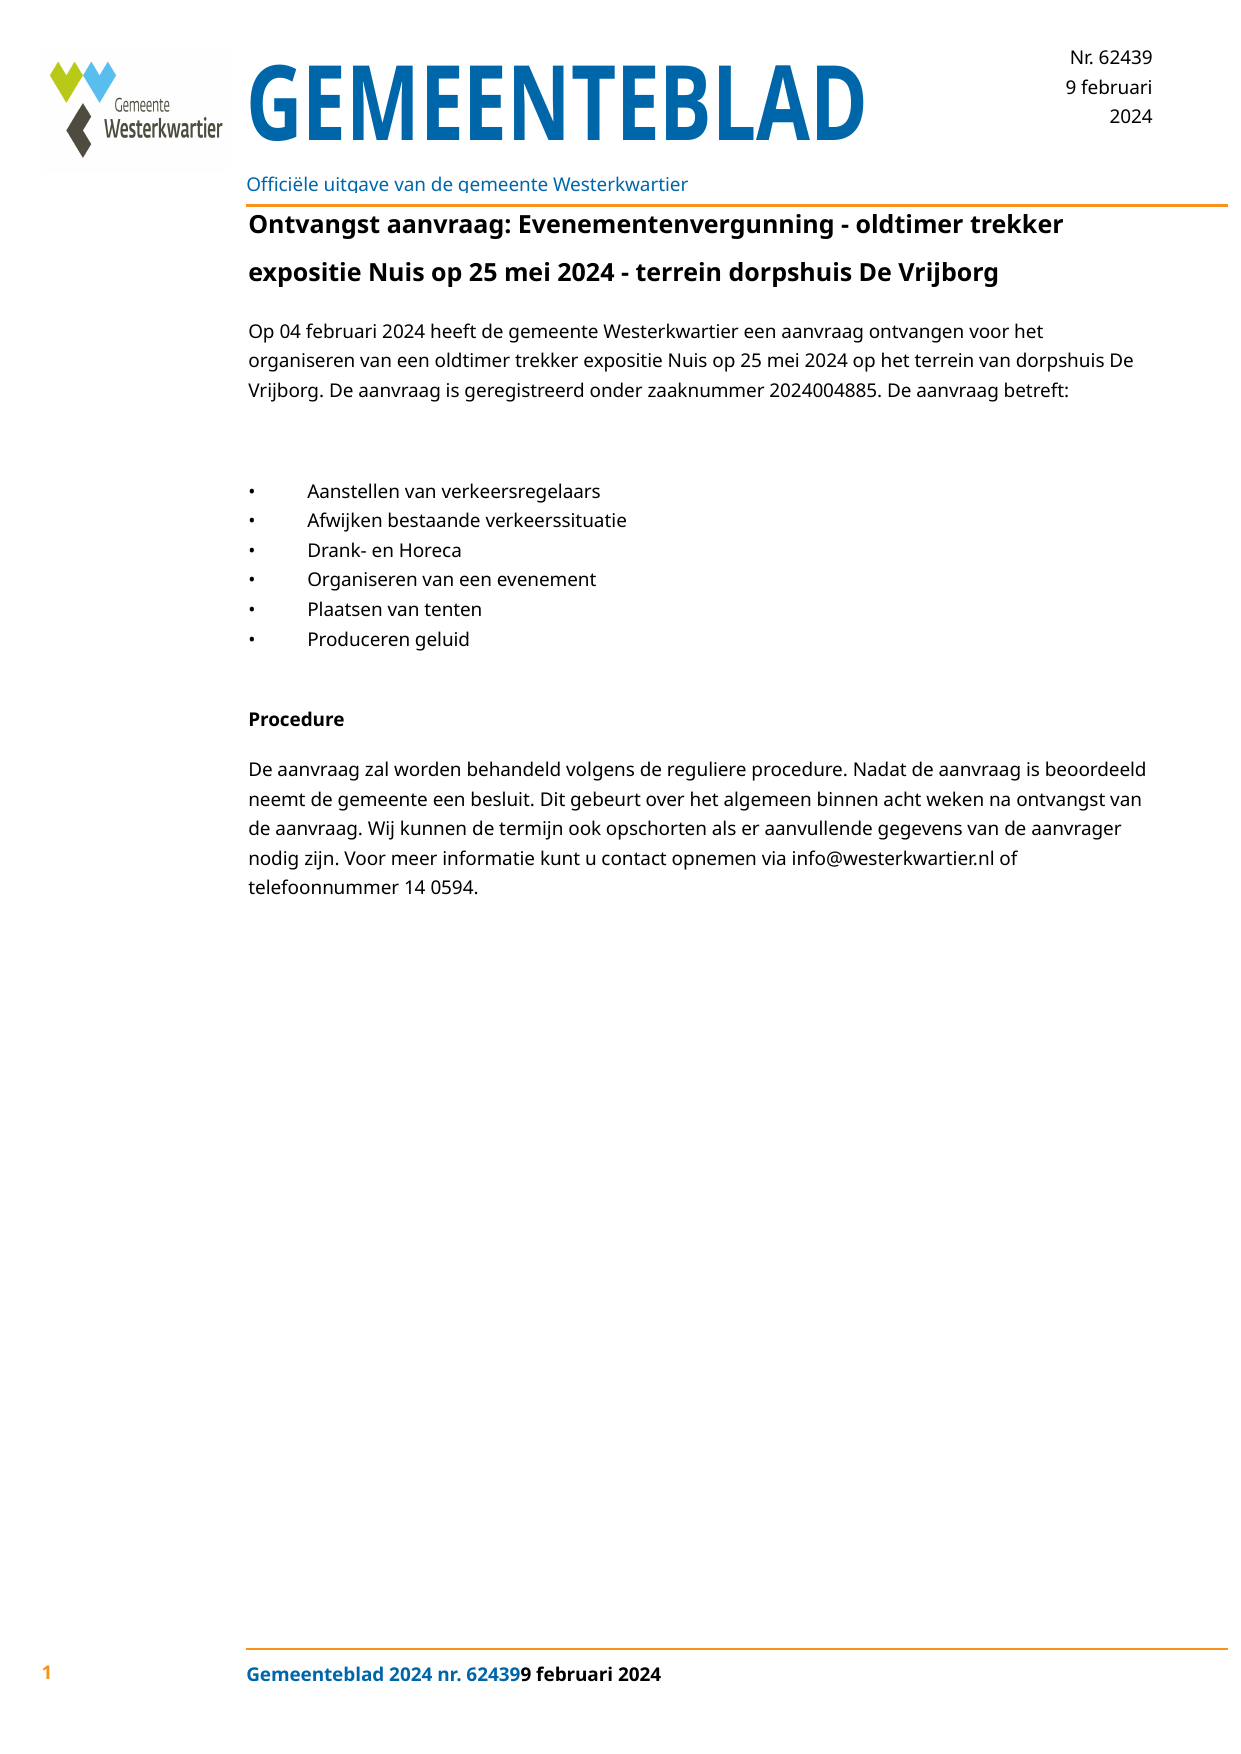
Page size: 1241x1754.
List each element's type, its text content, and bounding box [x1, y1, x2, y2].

text De aanvraag zal worden behandeld volgens de reguliere procedure. Nadat de aanvraag is beoordeeld neemt de gemeente een besluit. Dit gebeurt over het algemeen binnen acht weken na ontvangst van de aanvraag. Wij kunnen de termijn ook opschorten als er aanvullende gegevens van de aanvrager nodig zijn. Voor meer informatie kunt u contact opnemen via info@westerkwartier.nl of telefoonnummer 14 0594. [248, 756, 1152, 900]
text Op 04 februari 2024 heeft de gemeente Westerkwartier een aanvraag ontvangen voor het organiseren van een oldtimer trekker expositie Nuis op 25 mei 2024 op het terrein van dorpshuis De Vrijborg. De aanvraag is geregistreerd onder zaaknummer 2024004885. De aanvraag betreft: [248, 318, 1152, 403]
list Organiseren van een evenement [248, 567, 1152, 592]
list Drank- en Horeca [248, 537, 1152, 563]
list Produceren geluid [248, 626, 1152, 652]
text Procedure [248, 706, 1152, 732]
list Afwijken bestaande verkeerssituatie [248, 507, 1152, 533]
list Aanstellen van verkeersregelaars [248, 478, 1152, 504]
picture [41, 47, 231, 172]
text Ontvangst aanvraag: Evenementenvergunning - oldtimer trekker expositie Nuis op 25 mei 2024 - terrein dorpshuis De Vrijborg [248, 207, 1152, 288]
list Plaatsen van tenten [248, 596, 1152, 622]
